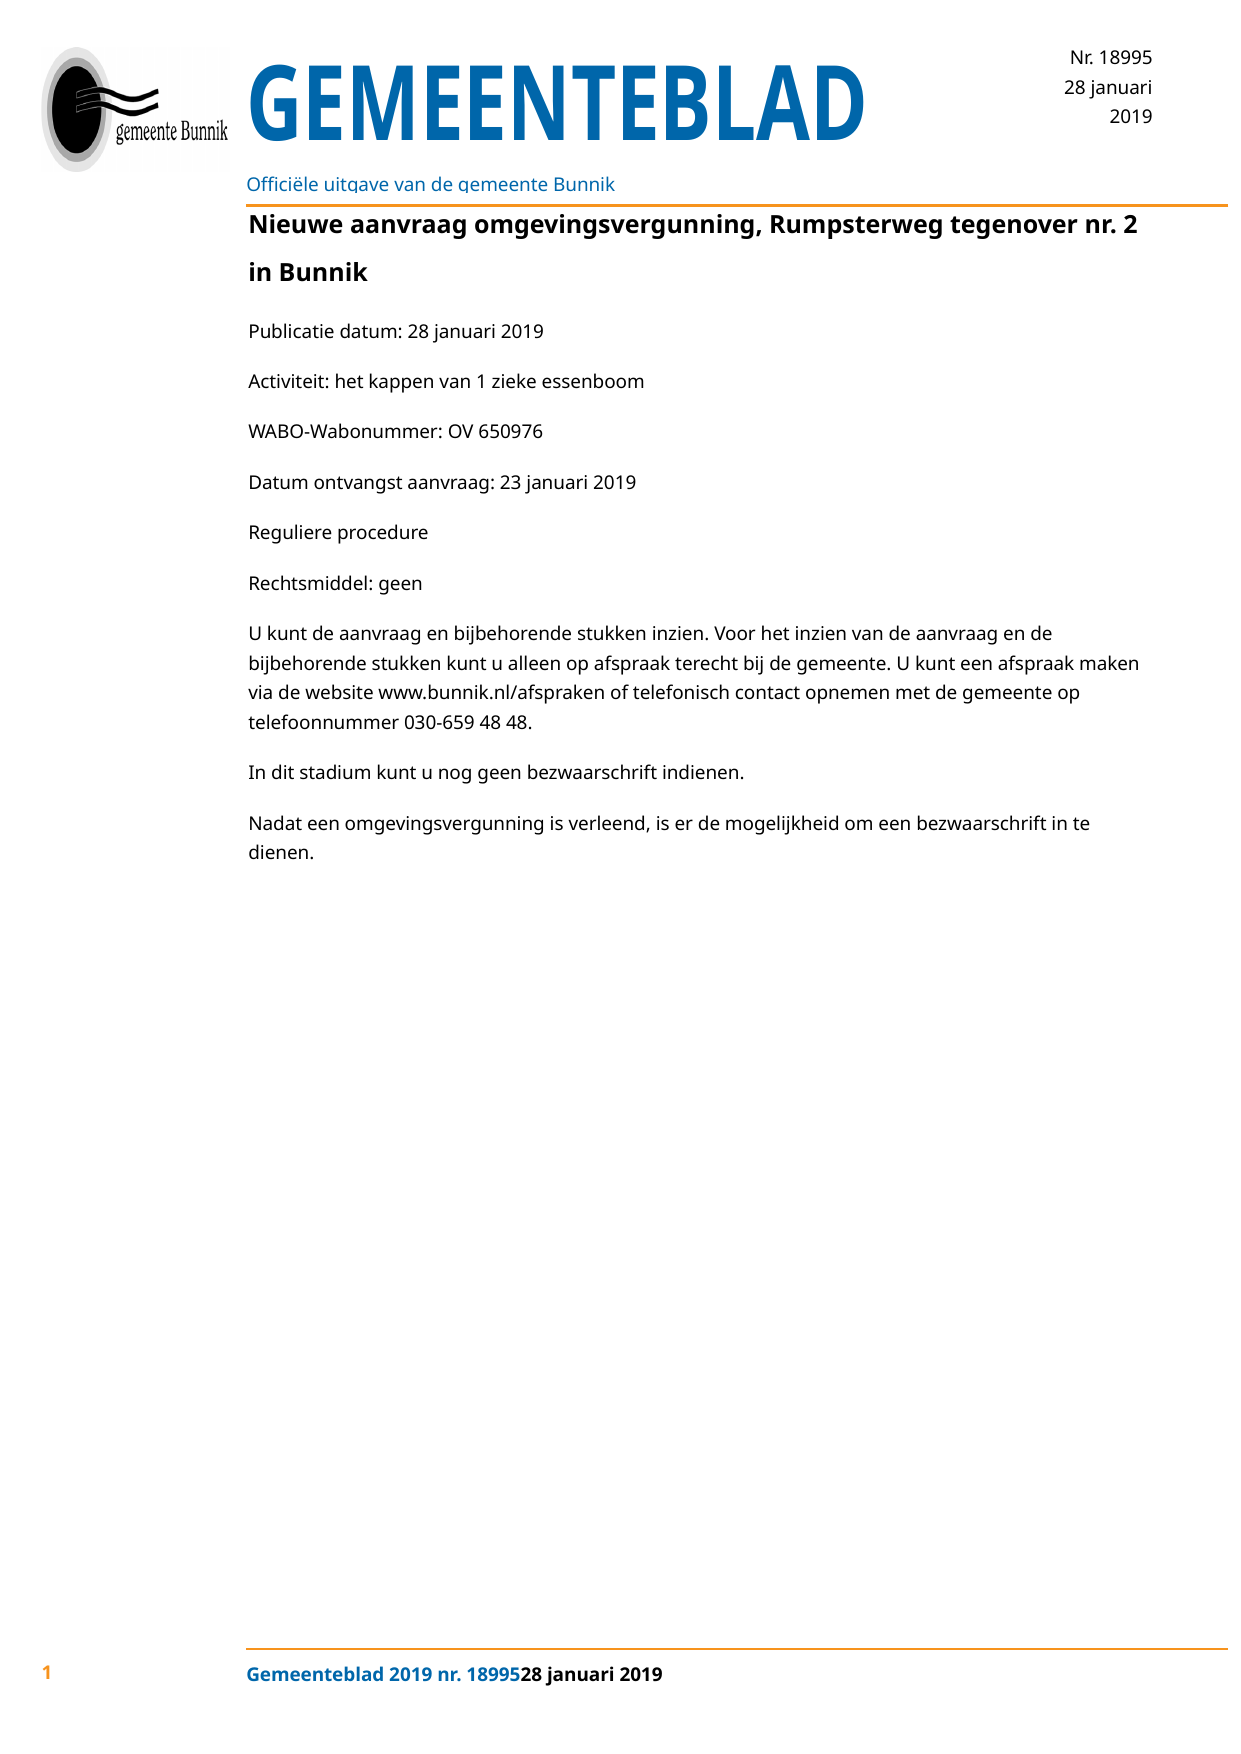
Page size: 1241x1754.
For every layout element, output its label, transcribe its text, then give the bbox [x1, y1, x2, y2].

text Datum ontvangst aanvraag: 23 januari 2019 [248, 469, 1152, 495]
text U kunt de aanvraag en bijbehorende stukken inzien. Voor het inzien van de aanvraag en de bijbehorende stukken kunt u alleen op afspraak terecht bij de gemeente. U kunt een afspraak maken via de website www.bunnik.nl/afspraken of telefonisch contact opnemen met de gemeente op telefoonnummer 030-659 48 48. [248, 620, 1152, 735]
text Nieuwe aanvraag omgevingsvergunning, Rumpsterweg tegenover nr. 2 in Bunnik [248, 207, 1152, 288]
text Rechtsmiddel: geen [248, 570, 1152, 596]
text Nadat een omgevingsvergunning is verleend, is er de mogelijkheid om een bezwaarschrift in te dienen. [248, 810, 1152, 865]
text WABO-Wabonummer: OV 650976 [248, 419, 1152, 444]
text Publicatie datum: 28 januari 2019 [248, 318, 1152, 344]
text In dit stadium kunt u nog geen bezwaarschrift indienen. [248, 759, 1152, 785]
text Activiteit: het kappen van 1 zieke essenboom [248, 368, 1152, 394]
text Reguliere procedure [248, 519, 1152, 545]
picture [41, 47, 231, 172]
